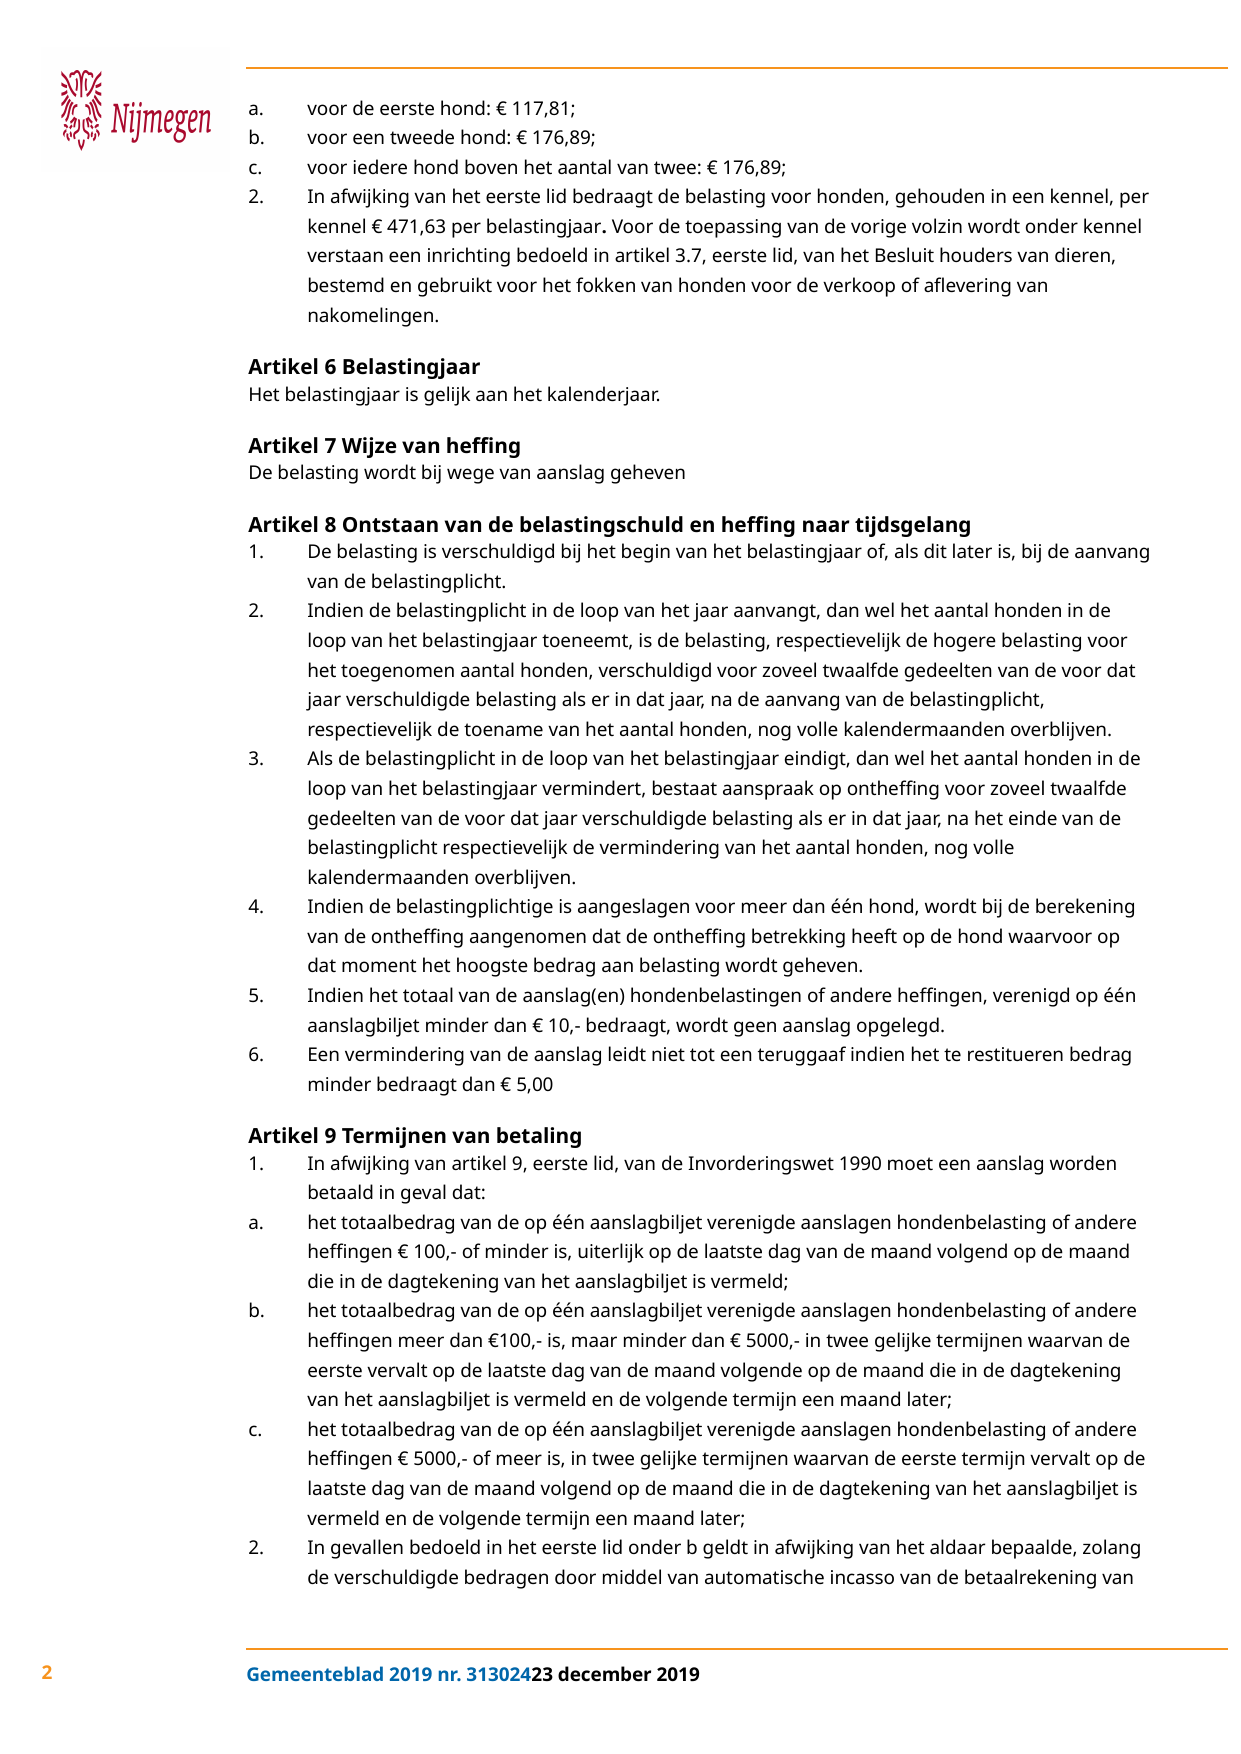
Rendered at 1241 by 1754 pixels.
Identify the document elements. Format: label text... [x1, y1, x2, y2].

list voor de eerste hond: € 117,81; [248, 95, 1152, 121]
list voor een tweede hond: € 176,89; [248, 124, 1152, 150]
list Indien de belastingplichtige is aangeslagen voor meer dan één hond, wordt bij de berekening van de ontheffing aangenomen dat de ontheffing betrekking heeft op de hond waarvoor op dat moment het hoogste bedrag aan belasting wordt geheven. [248, 893, 1152, 978]
list Indien het totaal van de aanslag(en) hondenbelastingen of andere heffingen, verenigd op één aanslagbiljet minder dan € 10,- bedraagt, wordt geen aanslag opgelegd. [248, 982, 1152, 1037]
list Een vermindering van de aanslag leidt niet tot een teruggaaf indien het te restitueren bedrag minder bedraagt dan € 5,00 [248, 1041, 1152, 1097]
text Artikel 6 Belastingjaar [248, 352, 1152, 381]
list het totaalbedrag van de op één aanslagbiljet verenigde aanslagen hondenbelasting of andere heffingen € 100,- of minder is, uiterlijk op de laatste dag van de maand volgend op de maand die in de dagtekening van het aanslagbiljet is vermeld; [248, 1209, 1152, 1294]
list In afwijking van het eerste lid bedraagt de belasting voor honden, gehouden in een kennel, per kennel € 471,63 per belastingjaar. Voor de toepassing van de vorige volzin wordt onder kennel verstaan een inrichting bedoeld in artikel 3.7, eerste lid, van het Besluit houders van dieren, bestemd en gebruikt voor het fokken van honden voor de verkoop of aflevering van nakomelingen. [248, 183, 1152, 328]
list voor iedere hond boven het aantal van twee: € 176,89; [248, 154, 1152, 180]
text Artikel 9 Termijnen van betaling [248, 1121, 1152, 1150]
list het totaalbedrag van de op één aanslagbiljet verenigde aanslagen hondenbelasting of andere heffingen meer dan €100,- is, maar minder dan € 5000,- in twee gelijke termijnen waarvan de eerste vervalt op de laatste dag van de maand volgende op de maand die in de dagtekening van het aanslagbiljet is vermeld en de volgende termijn een maand later; [248, 1298, 1152, 1412]
text Artikel 7 Wijze van heffing [248, 431, 1152, 459]
text De belasting wordt bij wege van aanslag geheven [248, 459, 1152, 485]
list In gevallen bedoeld in het eerste lid onder b geldt in afwijking van het aldaar bepaalde, zolang de verschuldigde bedragen door middel van automatische incasso van de betaalrekening van [248, 1534, 1152, 1590]
text Artikel 8 Ontstaan van de belastingschuld en heffing naar tijdsgelang [248, 510, 1152, 538]
list In afwijking van artikel 9, eerste lid, van de Invorderingswet 1990 moet een aanslag worden betaald in geval dat: [248, 1150, 1152, 1205]
list Indien de belastingplicht in de loop van het jaar aanvangt, dan wel het aantal honden in de loop van het belastingjaar toeneemt, is de belasting, respectievelijk de hogere belasting voor het toegenomen aantal honden, verschuldigd voor zoveel twaalfde gedeelten van de voor dat jaar verschuldigde belasting als er in dat jaar, na de aanvang van de belastingplicht, respectievelijk de toename van het aantal honden, nog volle kalendermaanden overblijven. [248, 598, 1152, 742]
list het totaalbedrag van de op één aanslagbiljet verenigde aanslagen hondenbelasting of andere heffingen € 5000,- of meer is, in twee gelijke termijnen waarvan de eerste termijn vervalt op de laatste dag van de maand volgend op de maand die in de dagtekening van het aanslagbiljet is vermeld en de volgende termijn een maand later; [248, 1416, 1152, 1531]
list De belasting is verschuldigd bij het begin van het belastingjaar of, als dit later is, bij de aanvang van de belastingplicht. [248, 538, 1152, 594]
picture [41, 47, 231, 172]
text Het belastingjaar is gelijk aan het kalenderjaar. [248, 381, 1152, 406]
list Als de belastingplicht in de loop van het belastingjaar eindigt, dan wel het aantal honden in de loop van het belastingjaar vermindert, bestaat aanspraak op ontheffing voor zoveel twaalfde gedeelten van de voor dat jaar verschuldigde belasting als er in dat jaar, na het einde van de belastingplicht respectievelijk de vermindering van het aantal honden, nog volle kalendermaanden overblijven. [248, 746, 1152, 889]
